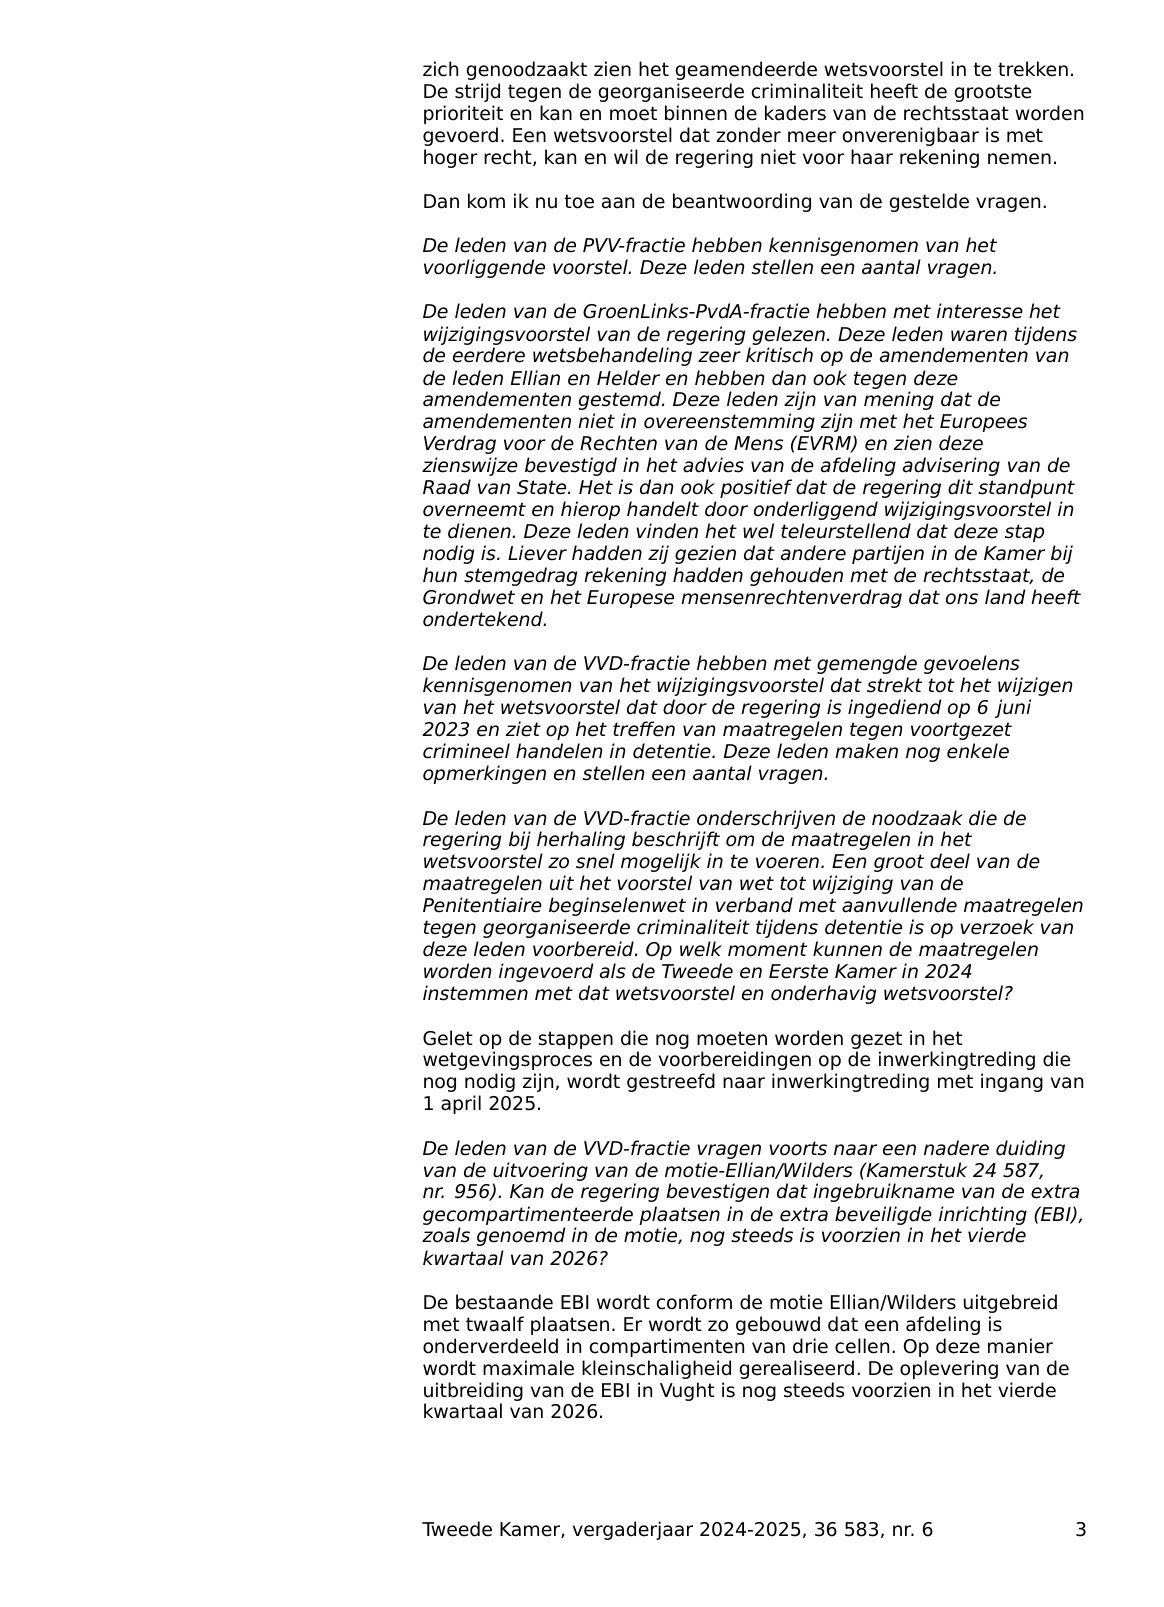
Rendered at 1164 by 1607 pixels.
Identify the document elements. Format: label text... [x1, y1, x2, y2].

text De leden van de PVV-fractie hebben kennisgenomen van het voorliggende voorstel. Deze leden stellen een aantal vragen. [422, 235, 1087, 279]
text Gelet op de stappen die nog moeten worden gezet in het wetgevingsproces en de voorbereidingen op de inwerkingtreding die nog nodig zijn, wordt gestreefd naar inwerkingtreding met ingang van 1 april 2025. [422, 1027, 1087, 1115]
text zich genoodzaakt zien het geamendeerde wetsvoorstel in te trekken. De strijd tegen de georganiseerde criminaliteit heeft de grootste prioriteit en kan en moet binnen de kaders van de rechtsstaat worden gevoerd. Een wetsvoorstel dat zonder meer onverenigbaar is met hoger recht, kan en wil de regering niet voor haar rekening nemen. [422, 59, 1087, 169]
text De leden van de VVD-fractie vragen voorts naar een nadere duiding van de uitvoering van de motie-Ellian/Wilders (Kamerstuk 24 587, nr. 956). Kan de regering bevestigen dat ingebruikname van de extra gecompartimenteerde plaatsen in de extra beveiligde inrichting (EBI), zoals genoemd in de motie, nog steeds is voorzien in het vierde kwartaal van 2026? [422, 1137, 1087, 1269]
text De leden van de VVD-fractie hebben met gemengde gevoelens kennisgenomen van het wijzigingsvoorstel dat strekt tot het wijzigen van het wetsvoorstel dat door de regering is ingediend op 6 juni 2023 en ziet op het treffen van maatregelen tegen voortgezet crimineel handelen in detentie. Deze leden maken nog enkele opmerkingen en stellen een aantal vragen. [422, 653, 1087, 785]
text De leden van de GroenLinks-PvdA-fractie hebben met interesse het wijzigingsvoorstel van de regering gelezen. Deze leden waren tijdens de eerdere wetsbehandeling zeer kritisch op de amendementen van de leden Ellian en Helder en hebben dan ook tegen deze amendementen gestemd. Deze leden zijn van mening dat de amendementen niet in overeenstemming zijn met het Europees Verdrag voor de Rechten van de Mens (EVRM) en zien deze zienswijze bevestigd in het advies van de afdeling advisering van de Raad van State. Het is dan ook positief dat de regering dit standpunt overneemt en hierop handelt door onderliggend wijzigingsvoorstel in te dienen. Deze leden vinden het wel teleurstellend dat deze stap nodig is. Liever hadden zij gezien dat andere partijen in de Kamer bij hun stemgedrag rekening hadden gehouden met de rechtsstaat, de Grondwet en het Europese mensenrechtenverdrag dat ons land heeft ondertekend. [422, 301, 1087, 631]
text Dan kom ik nu toe aan de beantwoording van de gestelde vragen. [422, 191, 1087, 213]
text De bestaande EBI wordt conform de motie Ellian/Wilders uitgebreid met twaalf plaatsen. Er wordt zo gebouwd dat een afdeling is onderverdeeld in compartimenten van drie cellen. Op deze manier wordt maximale kleinschaligheid gerealiseerd. De oplevering van de uitbreiding van de EBI in Vught is nog steeds voorzien in het vierde kwartaal van 2026. [422, 1292, 1087, 1423]
text De leden van de VVD-fractie onderschrijven de noodzaak die de regering bij herhaling beschrijft om de maatregelen in het wetsvoorstel zo snel mogelijk in te voeren. Een groot deel van de maatregelen uit het voorstel van wet tot wijziging van de Penitentiaire beginselenwet in verband met aanvullende maatregelen tegen georganiseerde criminaliteit tijdens detentie is op verzoek van deze leden voorbereid. Op welk moment kunnen de maatregelen worden ingevoerd als de Tweede en Eerste Kamer in 2024 instemmen met dat wetsvoorstel en onderhavig wetsvoorstel? [422, 807, 1087, 1005]
